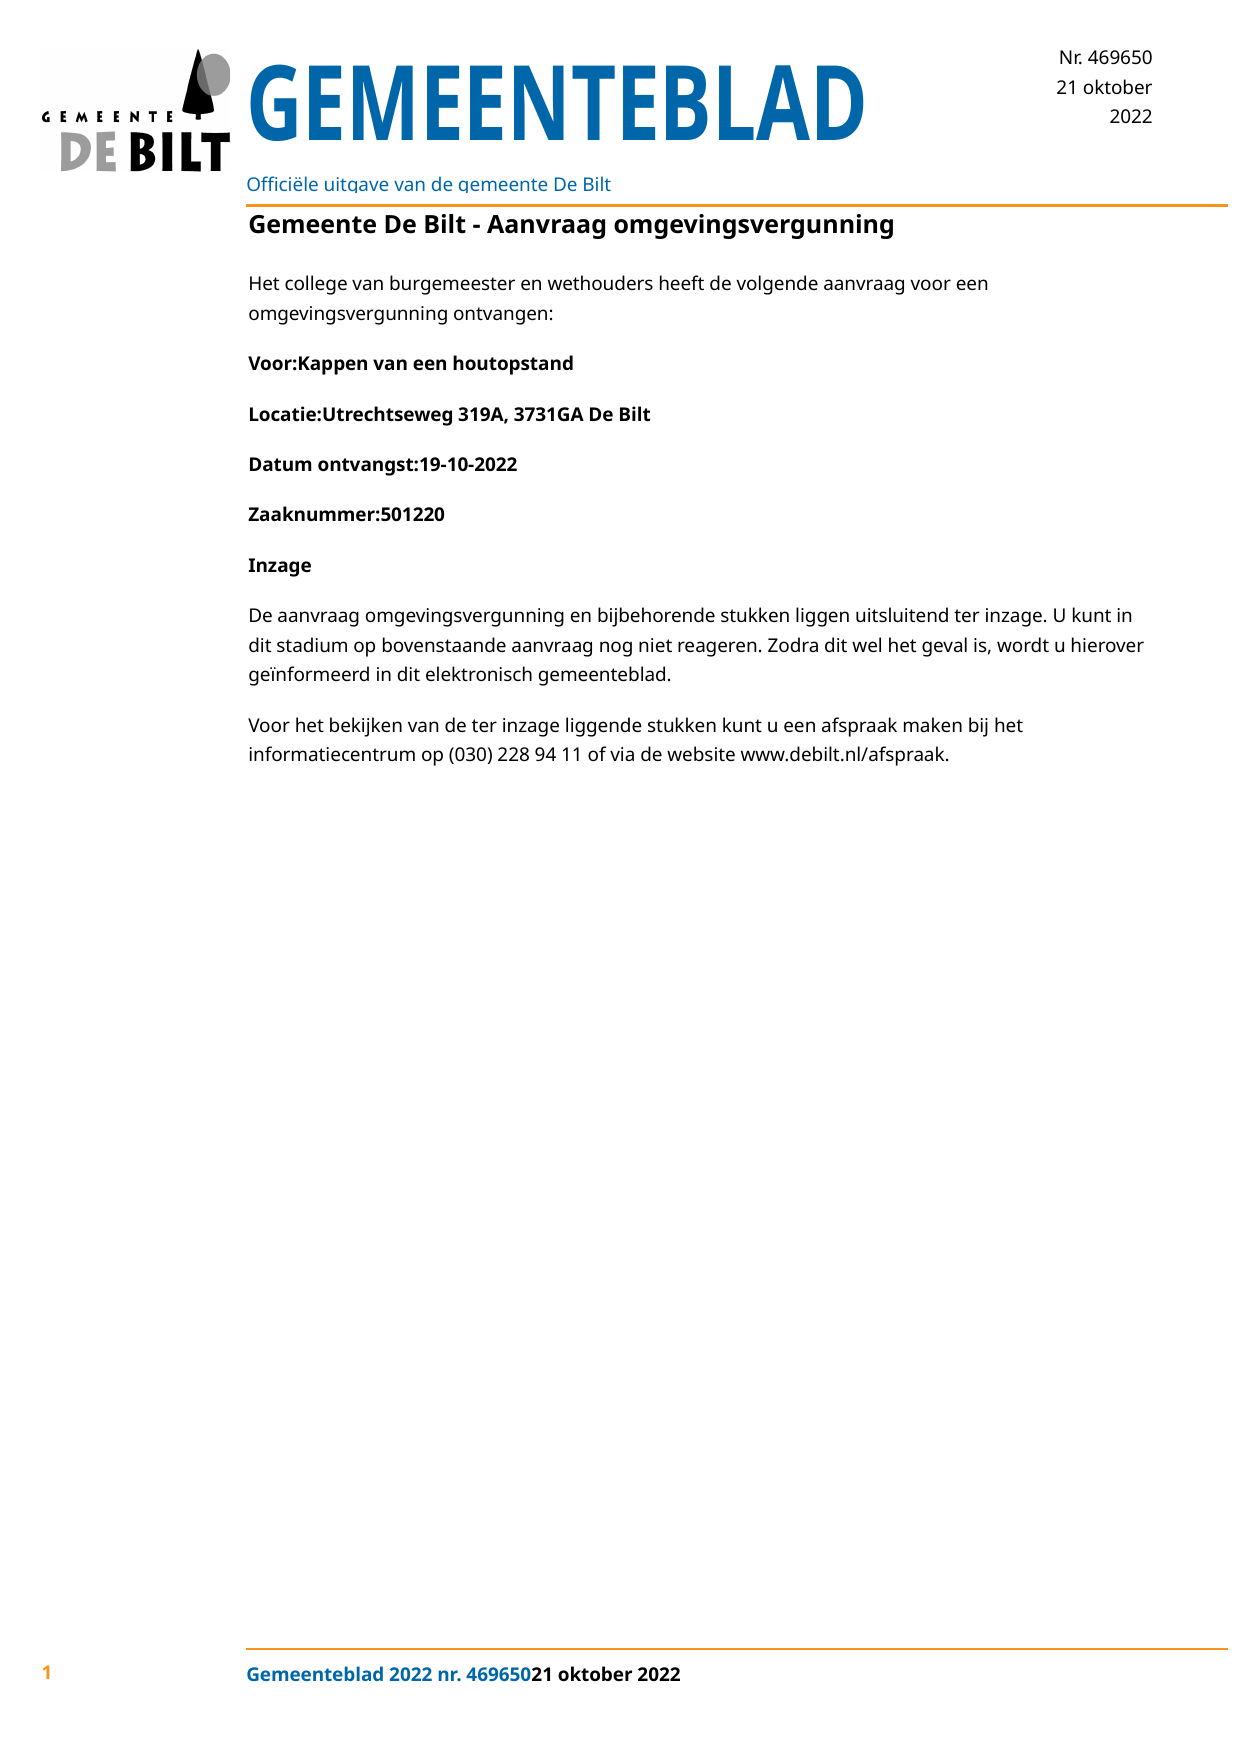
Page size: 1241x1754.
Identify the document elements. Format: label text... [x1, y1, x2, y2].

text Gemeente De Bilt - Aanvraag omgevingsvergunning [248, 207, 1152, 241]
text Voor het bekijken van de ter inzage liggende stukken kunt u een afspraak maken bij het informatiecentrum op (030) 228 94 11 of via de website www.debilt.nl/afspraak. [248, 712, 1152, 767]
text Locatie:Utrechtseweg 319A, 3731GA De Bilt [248, 401, 1152, 426]
text De aanvraag omgevingsvergunning en bijbehorende stukken liggen uitsluitend ter inzage. U kunt in dit stadium op bovenstaande aanvraag nog niet reageren. Zodra dit wel het geval is, wordt u hierover geïnformeerd in dit elektronisch gemeenteblad. [248, 602, 1152, 687]
text Inzage [248, 552, 1152, 578]
text Het college van burgemeester en wethouders heeft de volgende aanvraag voor een omgevingsvergunning ontvangen: [248, 270, 1152, 326]
text Datum ontvangst:19-10-2022 [248, 451, 1152, 477]
text Zaaknummer:501220 [248, 502, 1152, 527]
text Voor:Kappen van een houtopstand [248, 350, 1152, 376]
picture [41, 47, 231, 172]
